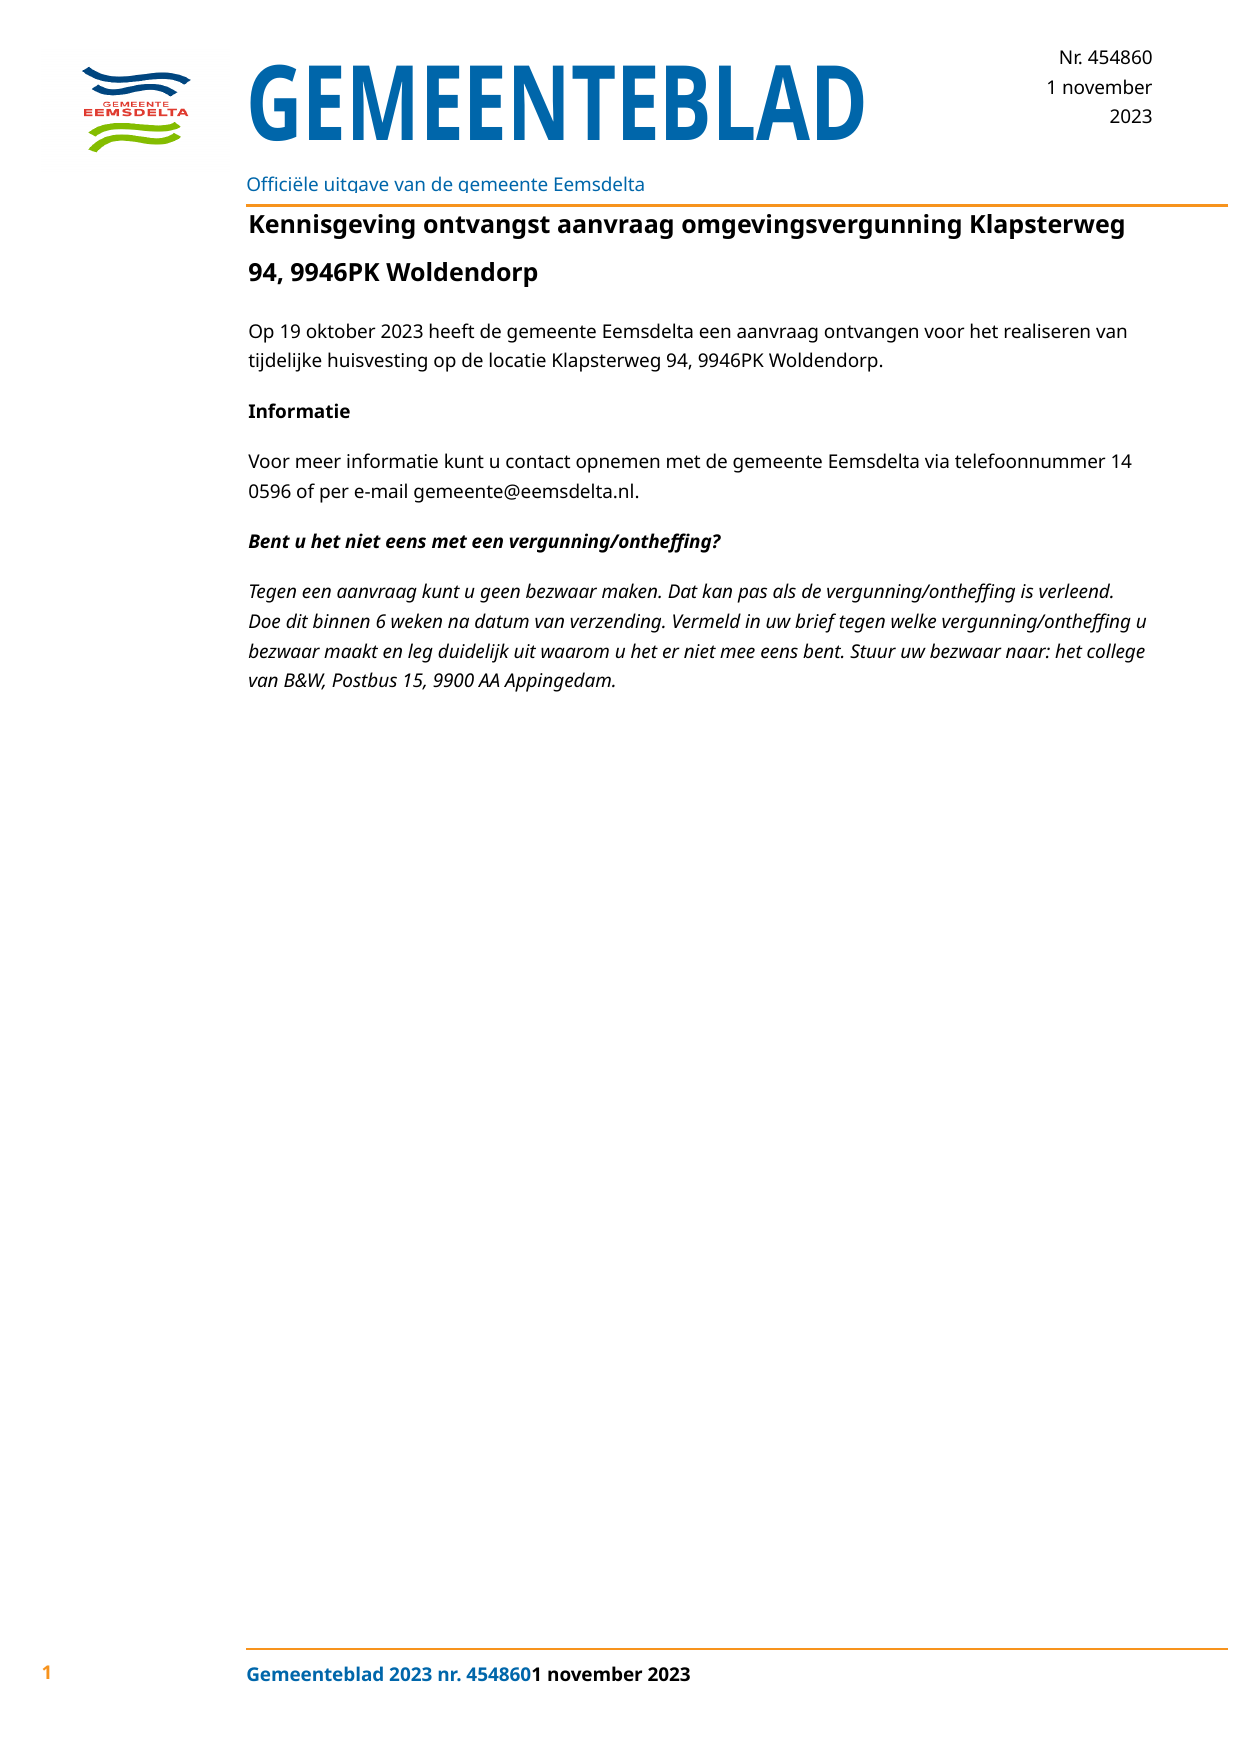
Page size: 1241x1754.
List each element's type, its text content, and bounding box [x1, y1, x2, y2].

text Op 19 oktober 2023 heeft de gemeente Eemsdelta een aanvraag ontvangen voor het realiseren van tijdelijke huisvesting op de locatie Klapsterweg 94, 9946PK Woldendorp. [248, 318, 1152, 373]
text Voor meer informatie kunt u contact opnemen met de gemeente Eemsdelta via telefoonnummer 14 0596 of per e-mail gemeente@eemsdelta.nl. [248, 448, 1152, 504]
text Bent u het niet eens met een vergunning/ontheffing? [248, 528, 1152, 554]
text Informatie [248, 398, 1152, 424]
picture [41, 47, 231, 172]
text Kennisgeving ontvangst aanvraag omgevingsvergunning Klapsterweg 94, 9946PK Woldendorp [248, 207, 1152, 288]
text Tegen een aanvraag kunt u geen bezwaar maken. Dat kan pas als de vergunning/ontheffing is verleend. Doe dit binnen 6 weken na datum van verzending. Vermeld in uw brief tegen welke vergunning/ontheffing u bezwaar maakt en leg duidelijk uit waarom u het er niet mee eens bent. Stuur uw bezwaar naar: het college van B&W, Postbus 15, 9900 AA Appingedam. [248, 579, 1152, 693]
